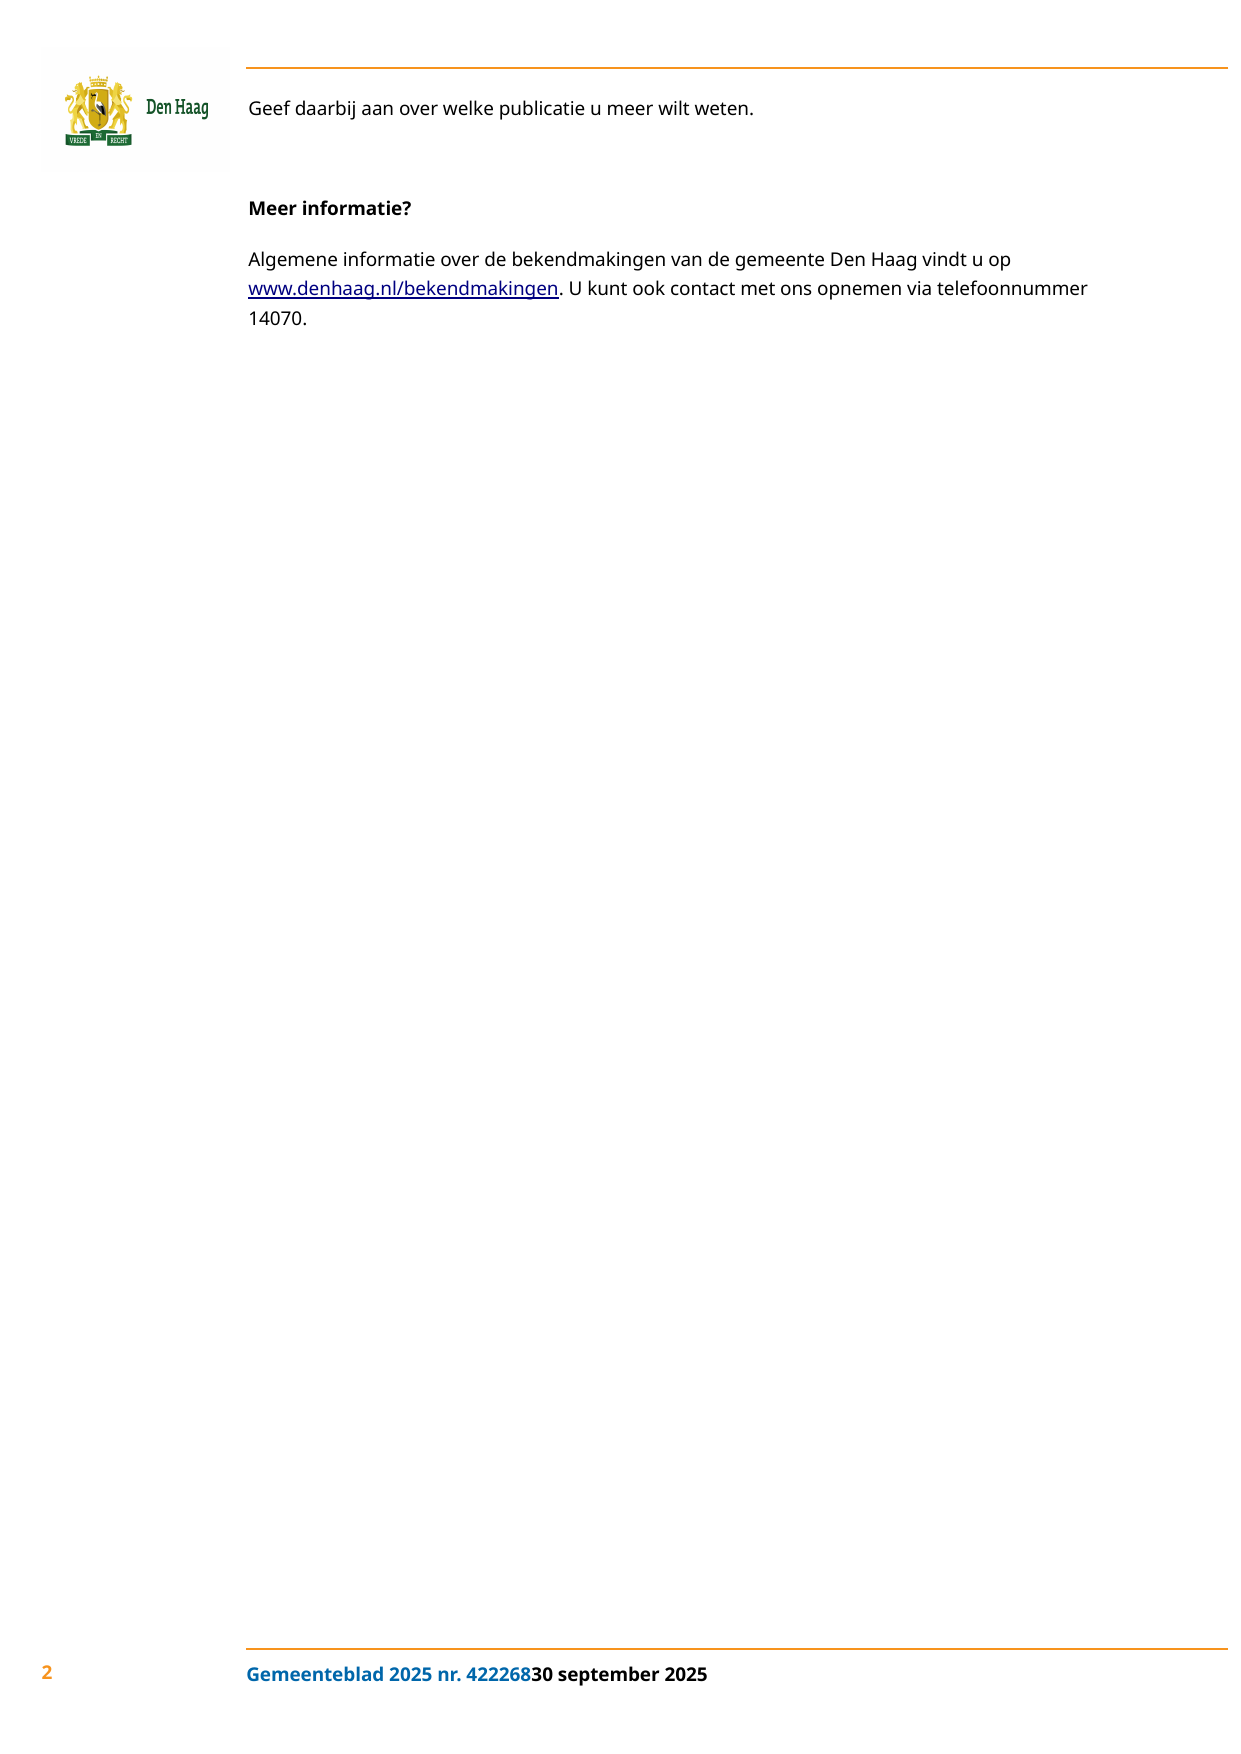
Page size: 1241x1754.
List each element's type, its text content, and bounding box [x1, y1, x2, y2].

text Geef daarbij aan over welke publicatie u meer wilt weten. [248, 95, 1152, 121]
text Algemene informatie over de bekendmakingen van de gemeente Den Haag vindt u op www.denhaag.nl/bekendmakingen. U kunt ook contact met ons opnemen via telefoonnummer 14070. [248, 246, 1152, 331]
picture [41, 47, 231, 172]
text Meer informatie? [248, 196, 1152, 221]
